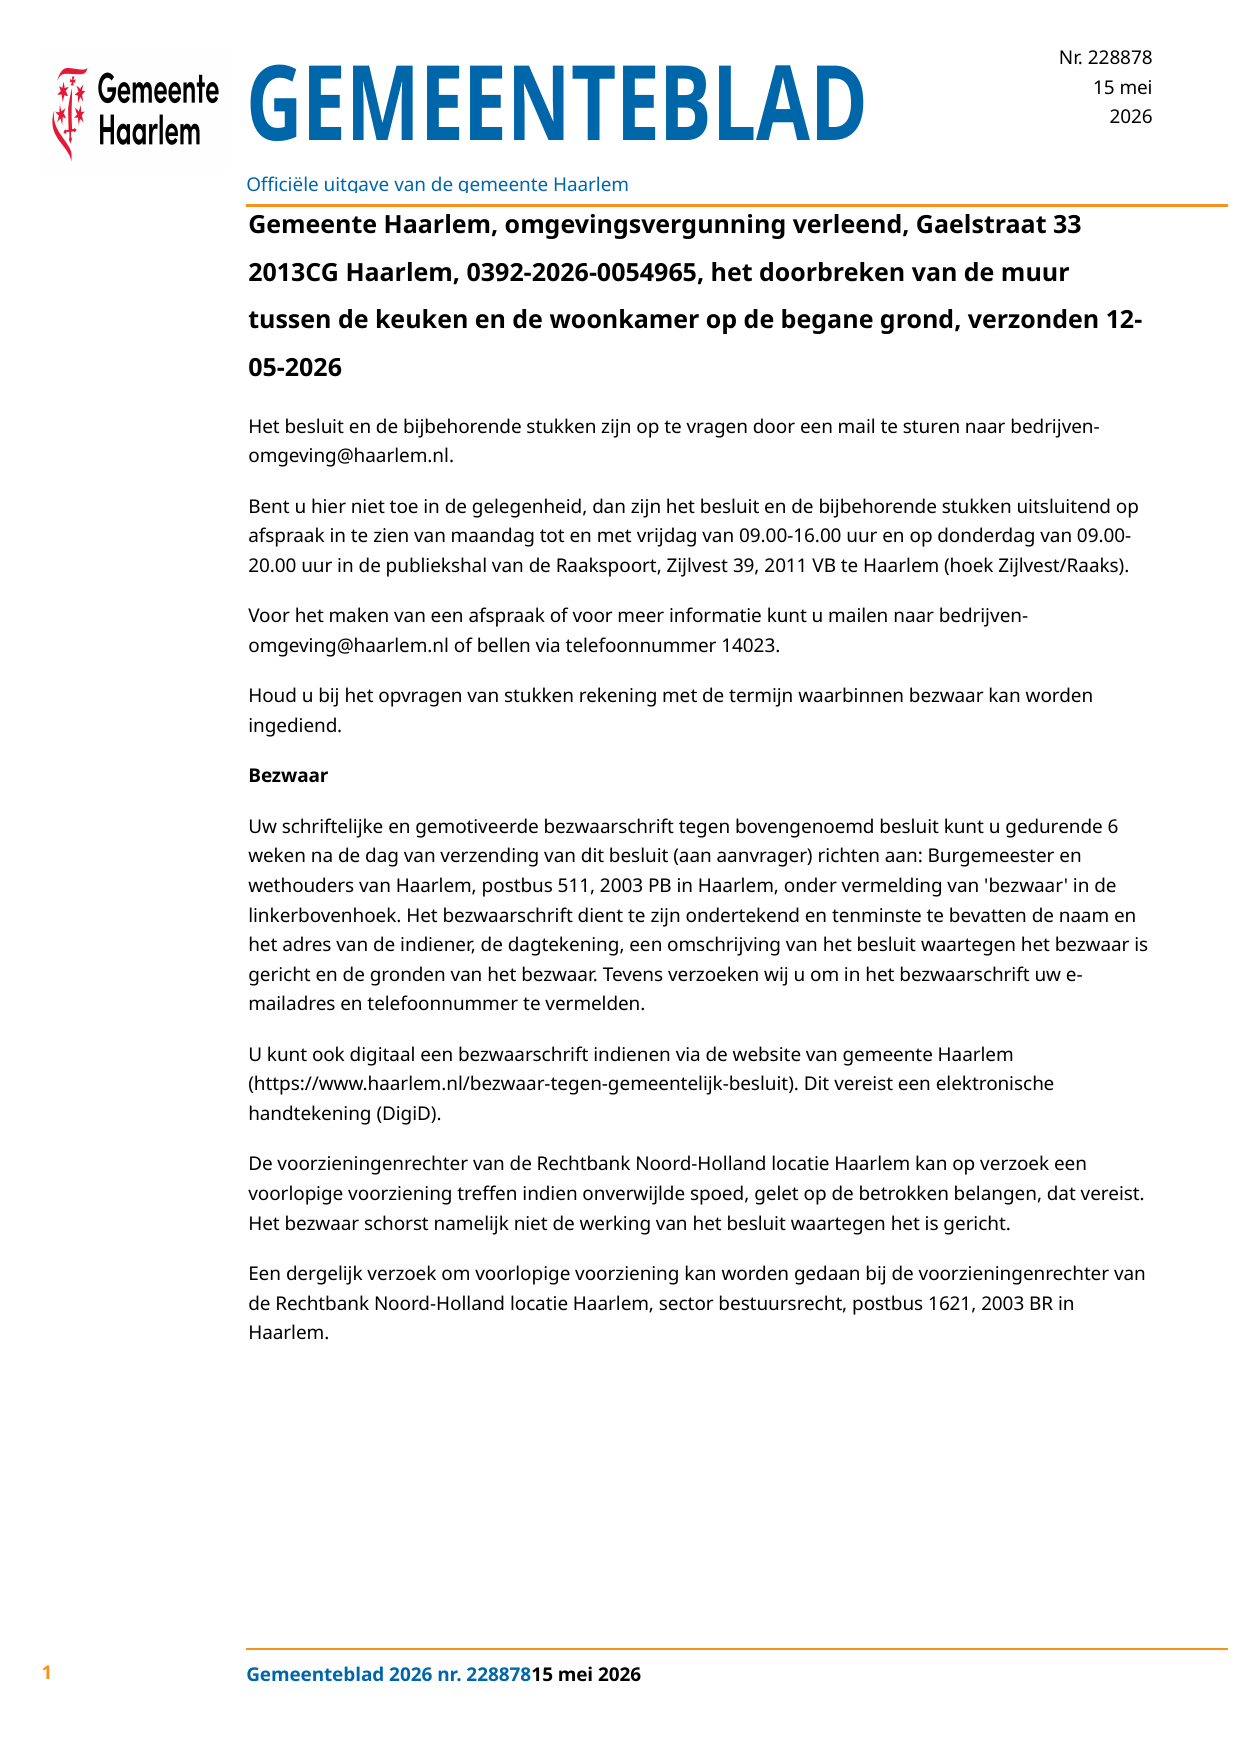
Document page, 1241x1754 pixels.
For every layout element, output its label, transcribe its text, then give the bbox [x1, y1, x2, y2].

text De voorzieningenrechter van de Rechtbank Noord-Holland locatie Haarlem kan op verzoek een voorlopige voorziening treffen indien onverwijlde spoed, gelet op de betrokken belangen, dat vereist. Het bezwaar schorst namelijk niet de werking van het besluit waartegen het is gericht. [248, 1151, 1152, 1236]
picture [41, 47, 231, 172]
text Uw schriftelijke en gemotiveerde bezwaarschrift tegen bovengenoemd besluit kunt u gedurende 6 weken na de dag van verzending van dit besluit (aan aanvrager) richten aan: Burgemeester en wethouders van Haarlem, postbus 511, 2003 PB in Haarlem, onder vermelding van 'bezwaar' in de linkerbovenhoek. Het bezwaarschrift dient te zijn ondertekend en tenminste te bevatten de naam en het adres van de indiener, de dagtekening, een omschrijving van het besluit waartegen het bezwaar is gericht en de gronden van het bezwaar. Tevens verzoeken wij u om in het bezwaarschrift uw e-mailadres en telefoonnummer te vermelden. [248, 813, 1152, 1016]
text U kunt ook digitaal een bezwaarschrift indienen via de website van gemeente Haarlem (https://www.haarlem.nl/bezwaar-tegen-gemeentelijk-besluit). Dit vereist een elektronische handtekening (DigiD). [248, 1041, 1152, 1126]
text Bezwaar [248, 763, 1152, 788]
text Het besluit en de bijbehorende stukken zijn op te vragen door een mail te sturen naar bedrijven-omgeving@haarlem.nl. [248, 413, 1152, 468]
text Voor het maken van een afspraak of voor meer informatie kunt u mailen naar bedrijven-omgeving@haarlem.nl of bellen via telefoonnummer 14023. [248, 603, 1152, 658]
text Bent u hier niet toe in de gelegenheid, dan zijn het besluit en de bijbehorende stukken uitsluitend op afspraak in te zien van maandag tot en met vrijdag van 09.00-16.00 uur en op donderdag van 09.00-20.00 uur in de publiekshal van de Raakspoort, Zijlvest 39, 2011 VB te Haarlem (hoek Zijlvest/Raaks). [248, 493, 1152, 578]
text Gemeente Haarlem, omgevingsvergunning verleend, Gaelstraat 33 2013CG Haarlem, 0392-2026-0054965, het doorbreken van de muur tussen de keuken en de woonkamer op de begane grond, verzonden 12-05-2026 [248, 207, 1152, 384]
text Houd u bij het opvragen van stukken rekening met de termijn waarbinnen bezwaar kan worden ingediend. [248, 683, 1152, 738]
text Een dergelijk verzoek om voorlopige voorziening kan worden gedaan bij de voorzieningenrechter van de Rechtbank Noord-Holland locatie Haarlem, sector bestuursrecht, postbus 1621, 2003 BR in Haarlem. [248, 1260, 1152, 1345]
